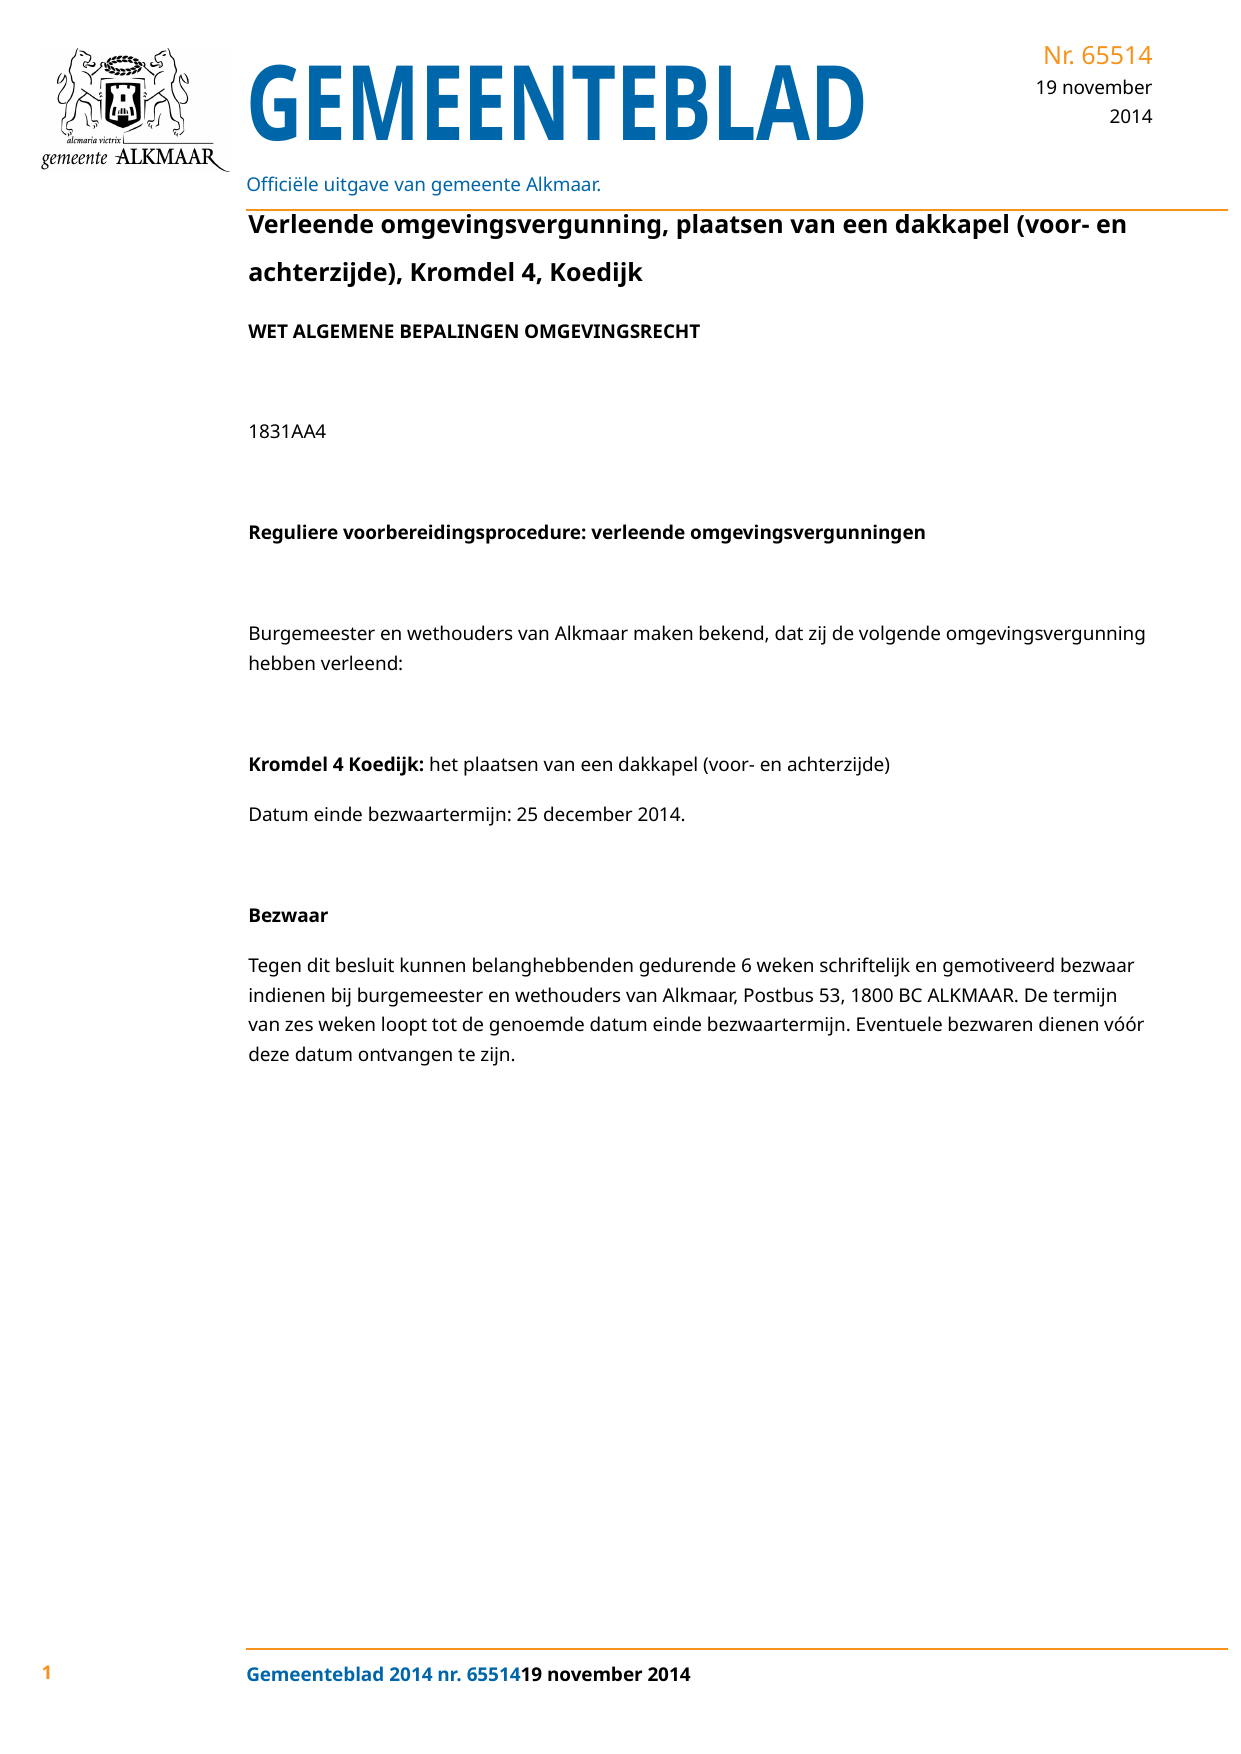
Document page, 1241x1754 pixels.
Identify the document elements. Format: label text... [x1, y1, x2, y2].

text Tegen dit besluit kunnen belanghebbenden gedurende 6 weken schriftelijk en gemotiveerd bezwaar indienen bij burgemeester en wethouders van Alkmaar, Postbus 53, 1800 BC ALKMAAR. De termijn van zes weken loopt tot de genoemde datum einde bezwaartermijn. Eventuele bezwaren dienen vóór deze datum ontvangen te zijn. [248, 952, 1152, 1067]
text WET ALGEMENE BEPALINGEN OMGEVINGSRECHT [248, 318, 1152, 344]
picture [41, 47, 231, 172]
text Verleende omgevingsvergunning, plaatsen van een dakkapel (voor- en achterzijde), Kromdel 4, Koedijk [248, 211, 1152, 288]
text Kromdel 4 Koedijk: het plaatsen van een dakkapel (voor- en achterzijde) [248, 751, 1152, 777]
text Bezwaar [248, 902, 1152, 928]
text Burgemeester en wethouders van Alkmaar maken bekend, dat zij de volgende omgevingsvergunning hebben verleend: [248, 620, 1152, 676]
text Reguliere voorbereidingsprocedure: verleende omgevingsvergunningen [248, 519, 1152, 545]
text 1831AA4 [248, 419, 1152, 444]
text Datum einde bezwaartermijn: 25 december 2014. [248, 801, 1152, 827]
